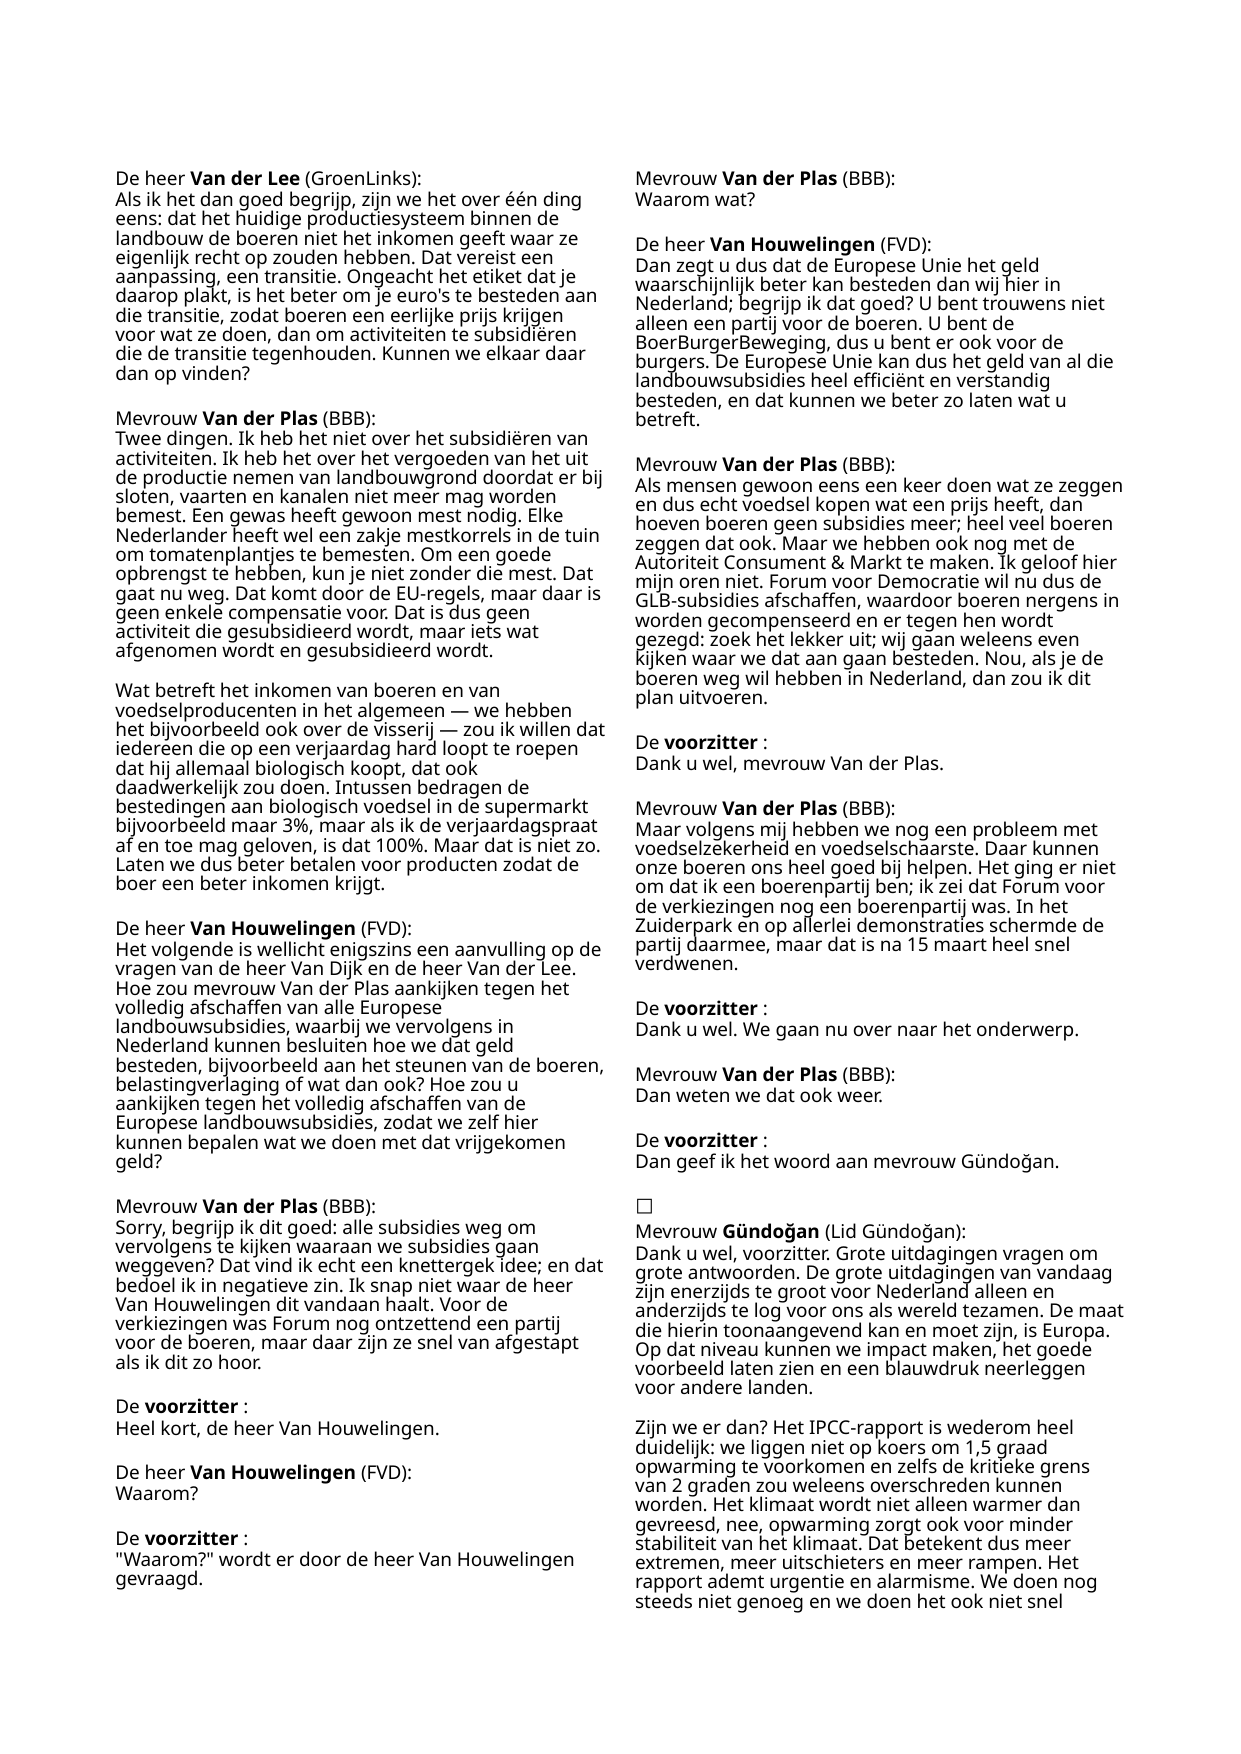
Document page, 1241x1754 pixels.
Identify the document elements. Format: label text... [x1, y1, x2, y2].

text De heer Van Houwelingen (FVD): [635, 231, 1125, 257]
text Dan zegt u dus dat de Europese Unie het geld waarschijnlijk beter kan besteden dan wij hier in Nederland; begrijp ik dat goed? U bent trouwens niet alleen een partij voor de boeren. U bent de BoerBurgerBeweging, dus u bent er ook voor de burgers. De Europese Unie kan dus het geld van al die landbouwsubsidies heel efficiënt en verstandig besteden, en dat kunnen we beter zo laten wat u betreft. [635, 257, 1125, 430]
text Heel kort, de heer Van Houwelingen. [115, 1419, 605, 1439]
text Als mensen gewoon eens een keer doen wat ze zeggen en dus echt voedsel kopen wat een prijs heeft, dan hoeven boeren geen subsidies meer; heel veel boeren zeggen dat ook. Maar we hebben ook nog met de Autoriteit Consument & Markt te maken. Ik geloof hier mijn oren niet. Forum voor Democratie wil nu dus de GLB-subsidies afschaffen, waardoor boeren nergens in worden gecompenseerd en er tegen hen wordt gezegd: zoek het lekker uit; wij gaan weleens even kijken waar we dat aan gaan besteden. Nou, als je de boeren weg wil hebben in Nederland, dan zou ik dit plan uitvoeren. [635, 477, 1125, 708]
text Als ik het dan goed begrijp, zijn we het over één ding eens: dat het huidige productiesysteem binnen de landbouw de boeren niet het inkomen geeft waar ze eigenlijk recht op zouden hebben. Dat vereist een aanpassing, een transitie. Ongeacht het etiket dat je daarop plakt, is het beter om je euro's te besteden aan die transitie, zodat boeren een eerlijke prijs krijgen voor wat ze doen, dan om activiteiten te subsidiëren die de transitie tegenhouden. Kunnen we elkaar daar dan op vinden? [115, 191, 605, 384]
text Waarom wat? [635, 191, 1125, 210]
text Maar volgens mij hebben we nog een probleem met voedselzekerheid en voedselschaarste. Daar kunnen onze boeren ons heel goed bij helpen. Het ging er niet om dat ik een boerenpartij ben; ik zei dat Forum voor de verkiezingen nog een boerenpartij was. In het Zuiderpark en op allerlei demonstraties schermde de partij daarmee, maar dat is na 15 maart heel snel verdwenen. [635, 821, 1125, 975]
text Twee dingen. Ik heb het niet over het subsidiëren van activiteiten. Ik heb het over het vergoeden van het uit de productie nemen van landbouwgrond doordat er bij sloten, vaarten en kanalen niet meer mag worden bemest. Een gewas heeft gewoon mest nodig. Elke Nederlander heeft wel een zakje mestkorrels in de tuin om tomatenplantjes te bemesten. Om een goede opbrengst te hebben, kun je niet zonder die mest. Dat gaat nu weg. Dat komt door de EU-regels, maar daar is geen enkele compensatie voor. Dat is dus geen activiteit die gesubsidieerd wordt, maar iets wat afgenomen wordt en gesubsidieerd wordt. [115, 430, 605, 662]
text De heer Van der Lee (GroenLinks): [115, 165, 605, 191]
text De heer Van Houwelingen (FVD): [115, 915, 605, 941]
text De heer Van Houwelingen (FVD): [115, 1459, 605, 1485]
text De voorzitter : [115, 1394, 605, 1419]
text Dank u wel, mevrouw Van der Plas. [635, 755, 1125, 774]
text Dan geef ik het woord aan mevrouw Gündoğan. [635, 1153, 1125, 1172]
text Dan weten we dat ook weer. [635, 1087, 1125, 1106]
text Wat betreft het inkomen van boeren en van voedselproducenten in het algemeen — we hebben het bijvoorbeeld ook over de visserij — zou ik willen dat iedereen die op een verjaardag hard loopt te roepen dat hij allemaal biologisch koopt, dat ook daadwerkelijk zou doen. Intussen bedragen de bestedingen aan biologisch voedsel in de supermarkt bijvoorbeeld maar 3%, maar als ik de verjaardagspraat af en toe mag geloven, is dat 100%. Maar dat is niet zo. Laten we dus beter betalen voor producten zodat de boer een beter inkomen krijgt. [115, 682, 605, 894]
text Mevrouw Van der Plas (BBB): [635, 451, 1125, 477]
text Mevrouw Gündoğan (Lid Gündoğan): [635, 1219, 1125, 1244]
text Waarom? [115, 1485, 605, 1504]
text Mevrouw Van der Plas (BBB): [635, 1061, 1125, 1087]
text Mevrouw Van der Plas (BBB): [635, 165, 1125, 191]
text De voorzitter : [635, 996, 1125, 1021]
text De voorzitter : [635, 729, 1125, 755]
text De voorzitter : [635, 1127, 1125, 1153]
text Mevrouw Van der Plas (BBB): [115, 405, 605, 430]
text Mevrouw Van der Plas (BBB): [115, 1193, 605, 1219]
text "Waarom?" wordt er door de heer Van Houwelingen gevraagd. [115, 1551, 605, 1590]
text ⬜ [635, 1193, 1125, 1219]
text Dank u wel, voorzitter. Grote uitdagingen vragen om grote antwoorden. De grote uitdagingen van vandaag zijn enerzijds te groot voor Nederland alleen en anderzijds te log voor ons als wereld tezamen. De maat die hierin toonaangevend kan en moet zijn, is Europa. Op dat niveau kunnen we impact maken, het goede voorbeeld laten zien en een blauwdruk neerleggen voor andere landen. [635, 1244, 1125, 1399]
text Mevrouw Van der Plas (BBB): [635, 795, 1125, 821]
text Dank u wel. We gaan nu over naar het onderwerp. [635, 1021, 1125, 1041]
text Sorry, begrijp ik dit goed: alle subsidies weg om vervolgens te kijken waaraan we subsidies gaan weggeven? Dat vind ik echt een knettergek idee; en dat bedoel ik in negatieve zin. Ik snap niet waar de heer Van Houwelingen dit vandaan haalt. Voor de verkiezingen was Forum nog ontzettend een partij voor de boeren, maar daar zijn ze snel van afgestapt als ik dit zo hoor. [115, 1219, 605, 1373]
text De voorzitter : [115, 1525, 605, 1551]
text Het volgende is wellicht enigszins een aanvulling op de vragen van de heer Van Dijk en de heer Van der Lee. Hoe zou mevrouw Van der Plas aankijken tegen het volledig afschaffen van alle Europese landbouwsubsidies, waarbij we vervolgens in Nederland kunnen besluiten hoe we dat geld besteden, bijvoorbeeld aan het steunen van de boeren, belastingverlaging of wat dan ook? Hoe zou u aankijken tegen het volledig afschaffen van de Europese landbouwsubsidies, zodat we zelf hier kunnen bepalen wat we doen met dat vrijgekomen geld? [115, 941, 605, 1172]
text Zijn we er dan? Het IPCC-rapport is wederom heel duidelijk: we liggen niet op koers om 1,5 graad opwarming te voorkomen en zelfs de kritieke grens van 2 graden zou weleens overschreden kunnen worden. Het klimaat wordt niet alleen warmer dan gevreesd, nee, opwarming zorgt ook voor minder stabiliteit van het klimaat. Dat betekent dus meer extremen, meer uitschieters en meer rampen. Het rapport ademt urgentie en alarmisme. We doen nog steeds niet genoeg en we doen het ook niet snel [635, 1419, 1125, 1612]
